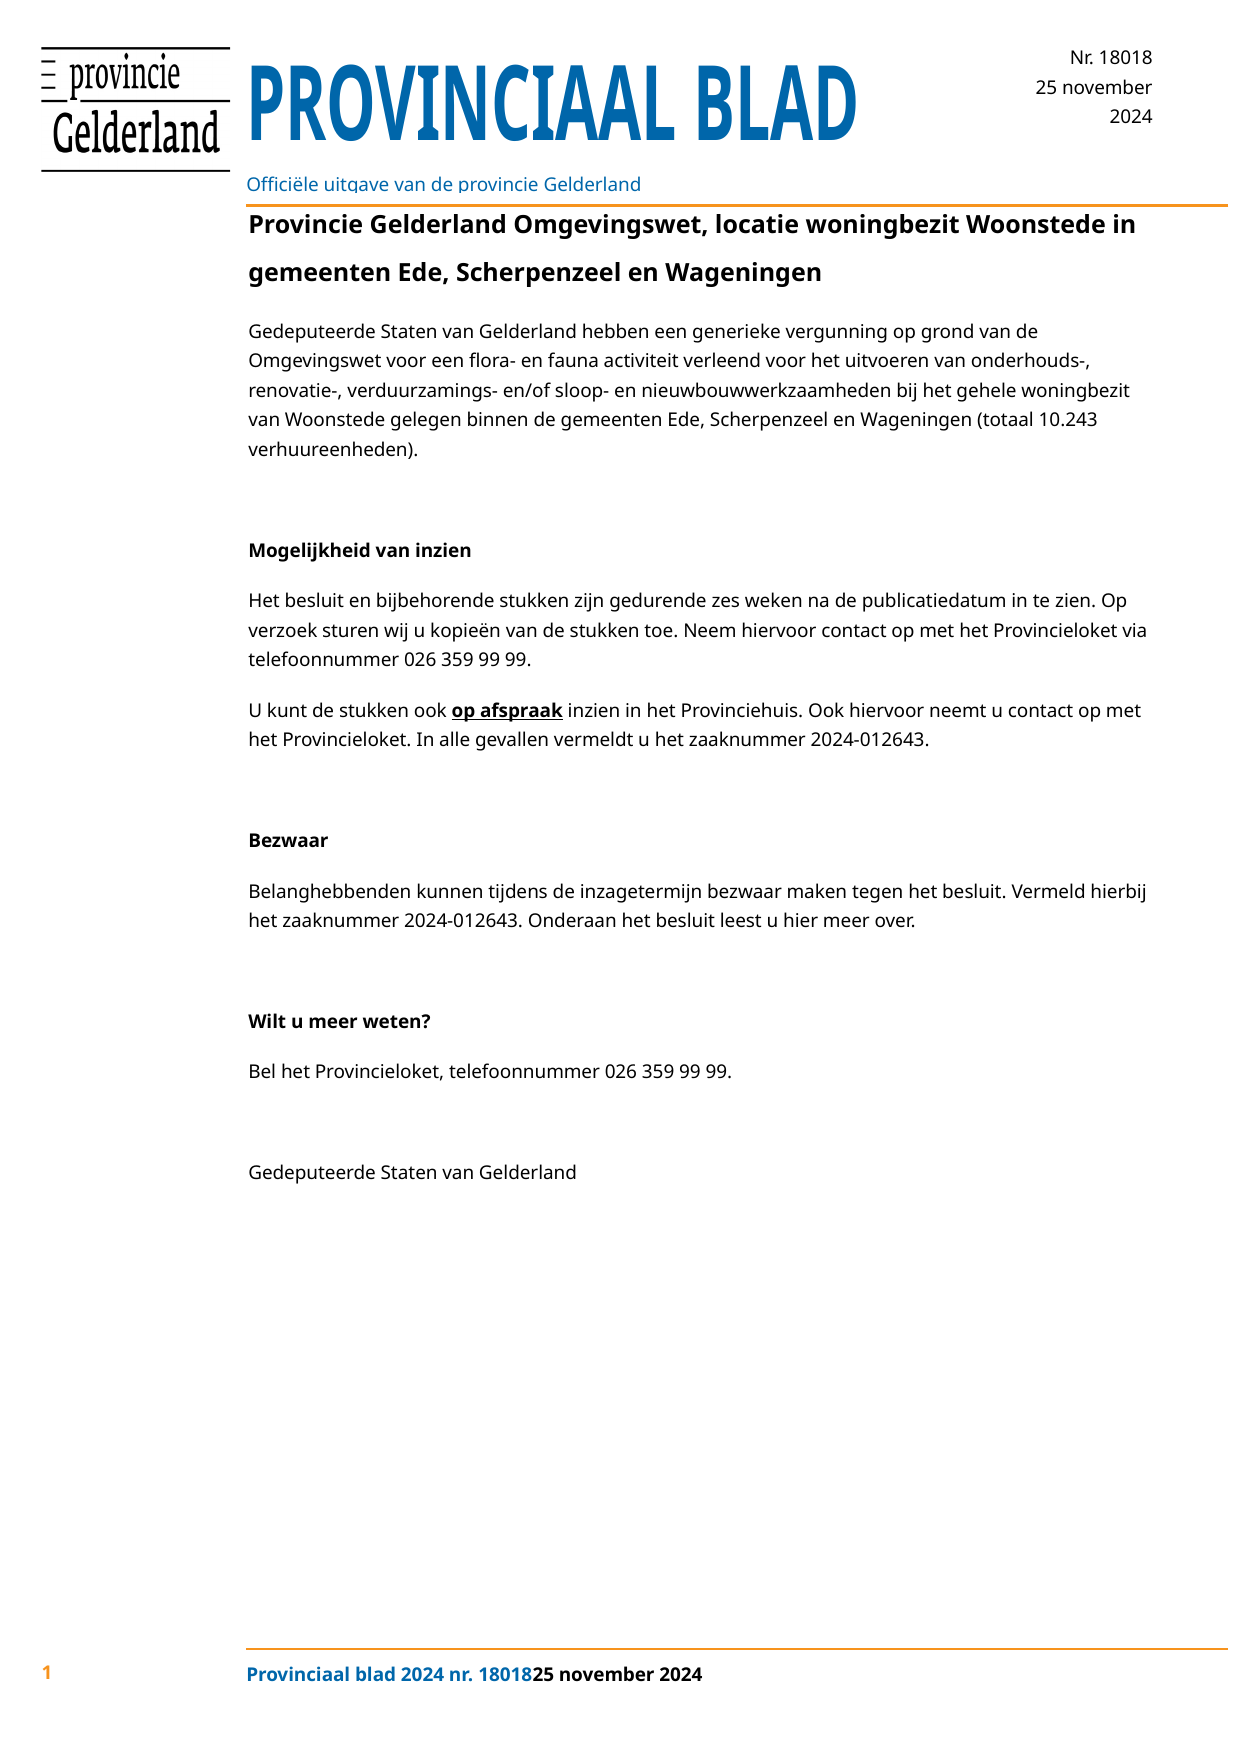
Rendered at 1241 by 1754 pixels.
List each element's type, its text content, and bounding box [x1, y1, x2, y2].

text Het besluit en bijbehorende stukken zijn gedurende zes weken na de publicatiedatum in te zien. Op verzoek sturen wij u kopieën van de stukken toe. Neem hiervoor contact op met het Provincieloket via telefoonnummer 026 359 99 99. [248, 587, 1152, 672]
text Gedeputeerde Staten van Gelderland hebben een generieke vergunning op grond van de Omgevingswet voor een flora- en fauna activiteit verleend voor het uitvoeren van onderhouds-, renovatie-, verduurzamings- en/of sloop- en nieuwbouwwerkzaamheden bij het gehele woningbezit van Woonstede gelegen binnen de gemeenten Ede, Scherpenzeel en Wageningen (totaal 10.243 verhuureenheden). [248, 318, 1152, 462]
text Provincie Gelderland Omgevingswet, locatie woningbezit Woonstede in gemeenten Ede, Scherpenzeel en Wageningen [248, 207, 1152, 288]
text Wilt u meer weten? [248, 1008, 1152, 1034]
text Gedeputeerde Staten van Gelderland [248, 1159, 1152, 1185]
picture [41, 47, 231, 172]
text Belanghebbenden kunnen tijdens de inzagetermijn bezwaar maken tegen het besluit. Vermeld hierbij het zaaknummer 2024-012643. Onderaan het besluit leest u hier meer over. [248, 878, 1152, 933]
text U kunt de stukken ook op afspraak inzien in het Provinciehuis. Ook hiervoor neemt u contact op met het Provincieloket. In alle gevallen vermeldt u het zaaknummer 2024-012643. [248, 697, 1152, 752]
text Mogelijkheid van inzien [248, 537, 1152, 563]
text Bezwaar [248, 827, 1152, 853]
text Bel het Provincieloket, telefoonnummer 026 359 99 99. [248, 1059, 1152, 1084]
